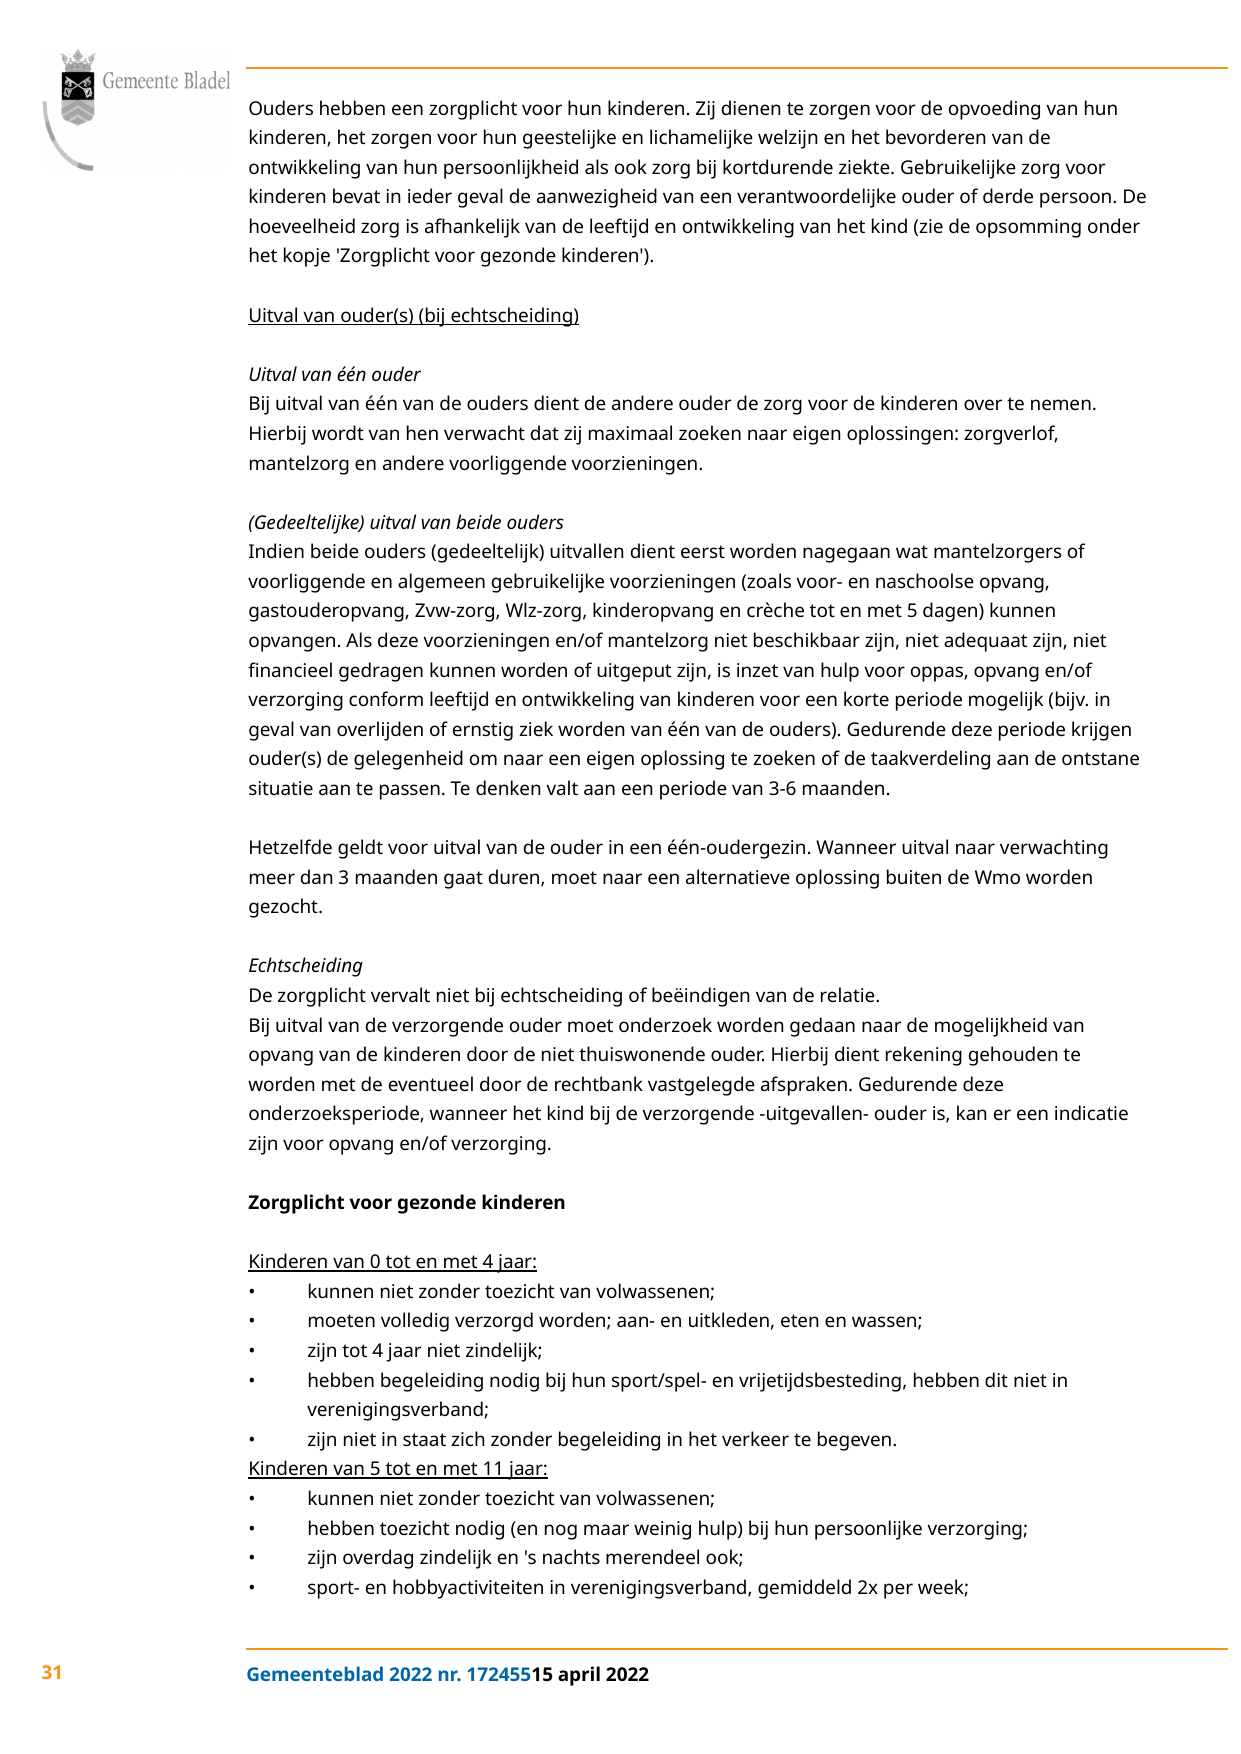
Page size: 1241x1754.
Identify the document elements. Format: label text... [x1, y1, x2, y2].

text Zorgplicht voor gezonde kinderen [248, 1189, 1152, 1215]
list kunnen niet zonder toezicht van volwassenen; [248, 1485, 1152, 1511]
text Uitval van ouder(s) (bij echtscheiding) [248, 302, 1152, 328]
list hebben begeleiding nodig bij hun sport/spel- en vrijetijdsbesteding, hebben dit niet in verenigingsverband; [248, 1367, 1152, 1422]
list sport- en hobbyactiviteiten in verenigingsverband, gemiddeld 2x per week; [248, 1574, 1152, 1600]
list hebben toezicht nodig (en nog maar weinig hulp) bij hun persoonlijke verzorging; [248, 1515, 1152, 1541]
text Bij uitval van één van de ouders dient de andere ouder de zorg voor de kinderen over te nemen. Hierbij wordt van hen verwacht dat zij maximaal zoeken naar eigen oplossingen: zorgverlof, mantelzorg en andere voorliggende voorzieningen. [248, 391, 1152, 476]
text Kinderen van 0 tot en met 4 jaar: [248, 1248, 1152, 1274]
text De zorgplicht vervalt niet bij echtscheiding of beëindigen van de relatie. [248, 982, 1152, 1008]
text Kinderen van 5 tot en met 11 jaar: [248, 1456, 1152, 1481]
list moeten volledig verzorgd worden; aan- en uitkleden, eten en wassen; [248, 1308, 1152, 1333]
text Indien beide ouders (gedeeltelijk) uitvallen dient eerst worden nagegaan wat mantelzorgers of voorliggende en algemeen gebruikelijke voorzieningen (zoals voor- en naschoolse opvang, gastouderopvang, Zvw-zorg, Wlz-zorg, kinderopvang en crèche tot en met 5 dagen) kunnen opvangen. Als deze voorzieningen en/of mantelzorg niet beschikbaar zijn, niet adequaat zijn, niet financieel gedragen kunnen worden of uitgeput zijn, is inzet van hulp voor oppas, opvang en/of verzorging conform leeftijd en ontwikkeling van kinderen voor een korte periode mogelijk (bijv. in geval van overlijden of ernstig ziek worden van één van de ouders). Gedurende deze periode krijgen ouder(s) de gelegenheid om naar een eigen oplossing te zoeken of de taakverdeling aan de ontstane situatie aan te passen. Te denken valt aan een periode van 3-6 maanden. [248, 538, 1152, 801]
picture [41, 47, 231, 172]
text Hetzelfde geldt voor uitval van de ouder in een één-oudergezin. Wanneer uitval naar verwachting meer dan 3 maanden gaat duren, moet naar een alternatieve oplossing buiten de Wmo worden gezocht. [248, 834, 1152, 919]
text Uitval van één ouder [248, 361, 1152, 387]
text Bij uitval van de verzorgende ouder moet onderzoek worden gedaan naar de mogelijkheid van opvang van de kinderen door de niet thuiswonende ouder. Hierbij dient rekening gehouden te worden met de eventueel door de rechtbank vastgelegde afspraken. Gedurende deze onderzoeksperiode, wanneer het kind bij de verzorgende -uitgevallen- ouder is, kan er een indicatie zijn voor opvang en/of verzorging. [248, 1012, 1152, 1156]
text Echtscheiding [248, 953, 1152, 978]
list zijn tot 4 jaar niet zindelijk; [248, 1337, 1152, 1363]
text (Gedeeltelijke) uitval van beide ouders [248, 509, 1152, 535]
text Ouders hebben een zorgplicht voor hun kinderen. Zij dienen te zorgen voor de opvoeding van hun kinderen, het zorgen voor hun geestelijke en lichamelijke welzijn en het bevorderen van de ontwikkeling van hun persoonlijkheid als ook zorg bij kortdurende ziekte. Gebruikelijke zorg voor kinderen bevat in ieder geval de aanwezigheid van een verantwoordelijke ouder of derde persoon. De hoeveelheid zorg is afhankelijk van de leeftijd en ontwikkeling van het kind (zie de opsomming onder het kopje 'Zorgplicht voor gezonde kinderen'). [248, 95, 1152, 268]
list zijn overdag zindelijk en 's nachts merendeel ook; [248, 1544, 1152, 1570]
list kunnen niet zonder toezicht van volwassenen; [248, 1278, 1152, 1304]
list zijn niet in staat zich zonder begeleiding in het verkeer te begeven. [248, 1426, 1152, 1452]
